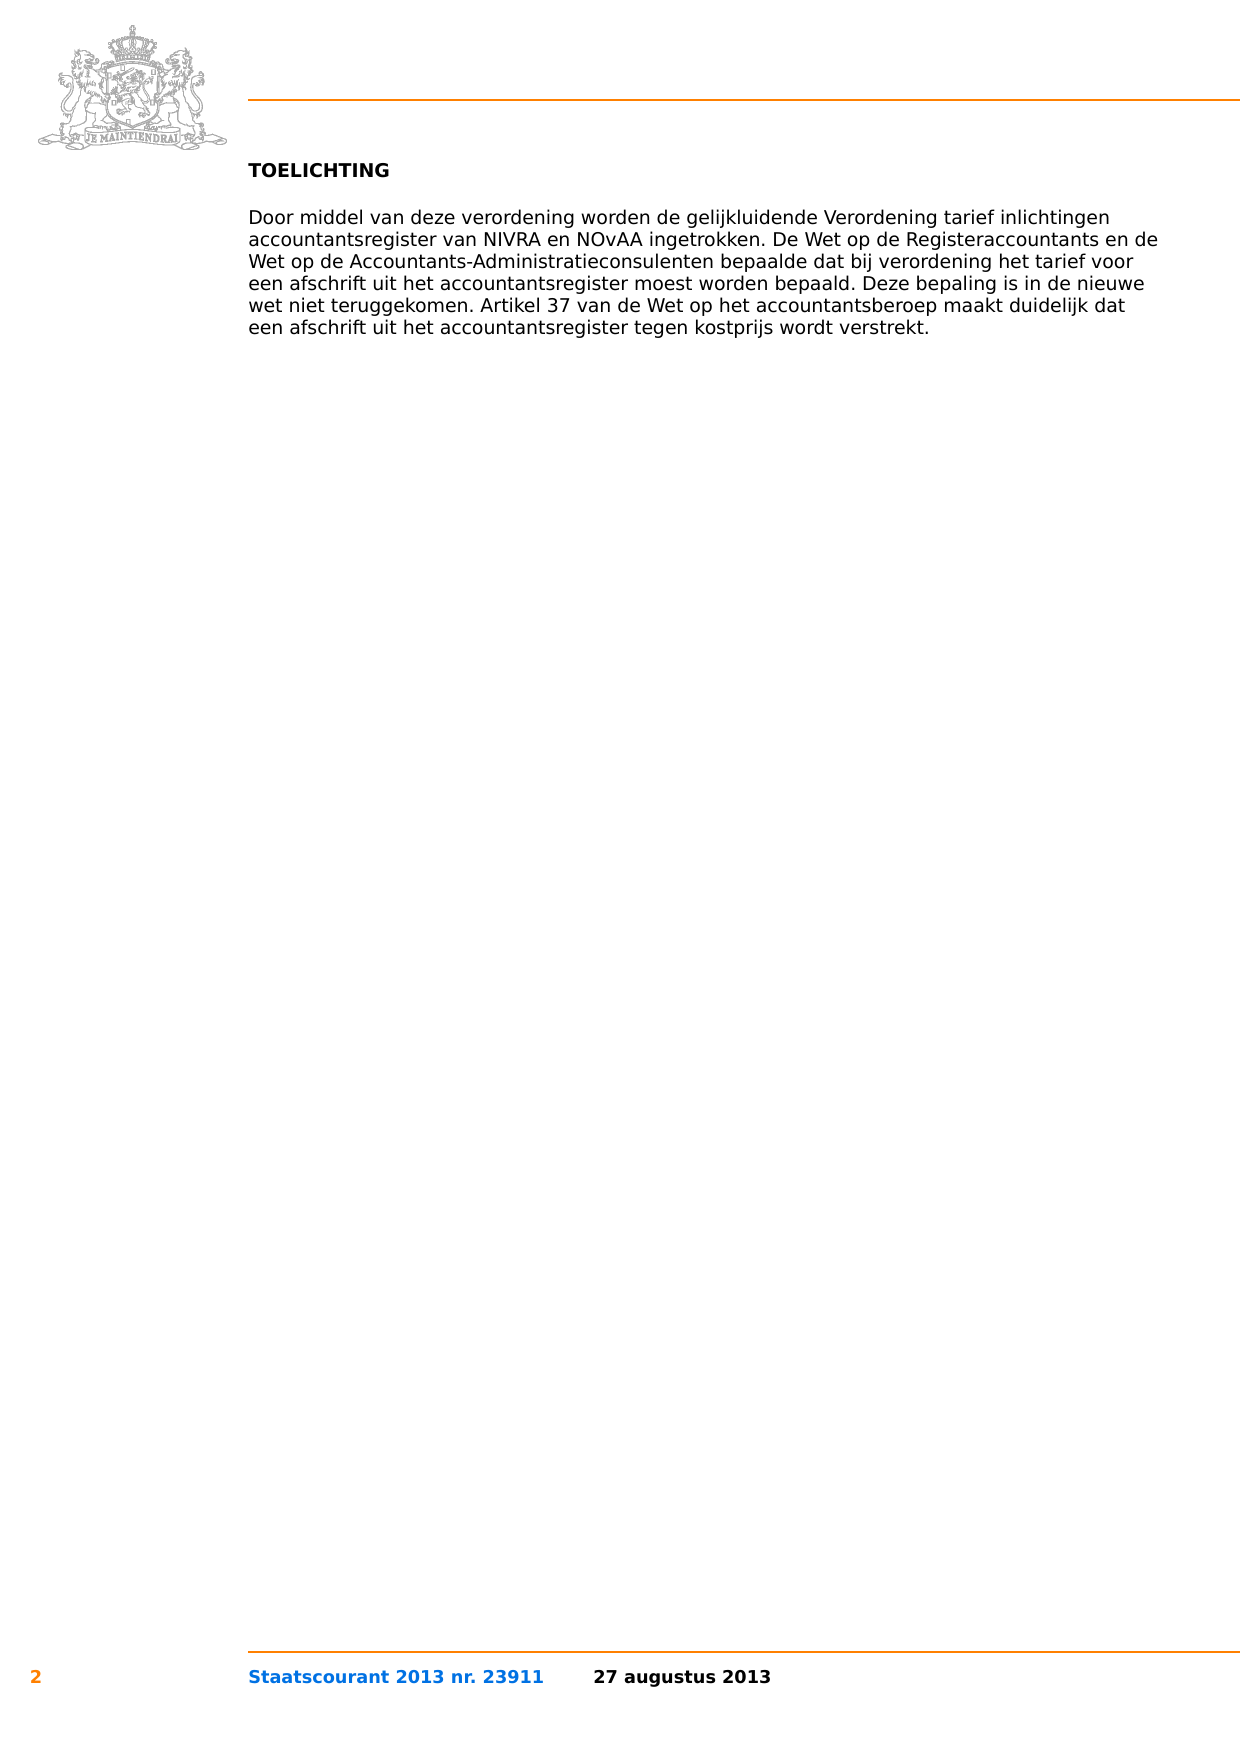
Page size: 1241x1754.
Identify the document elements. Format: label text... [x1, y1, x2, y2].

text Door middel van deze verordening worden de gelijkluidende Verordening tarief inlichtingen accountantsregister van NIVRA en NOvAA ingetrokken. De Wet op de Registeraccountants en de Wet op de Accountants-Administratieconsulenten bepaalde dat bij verordening het tarief voor een afschrift uit het accountantsregister moest worden bepaald. Deze bepaling is in de nieuwe wet niet teruggekomen. Artikel 37 van de Wet op het accountantsberoep maakt duidelijk dat een afschrift uit het accountantsregister tegen kostprijs wordt verstrekt. [248, 207, 1163, 339]
subtitle TOELICHTING [248, 160, 1163, 182]
picture [38, 25, 227, 150]
